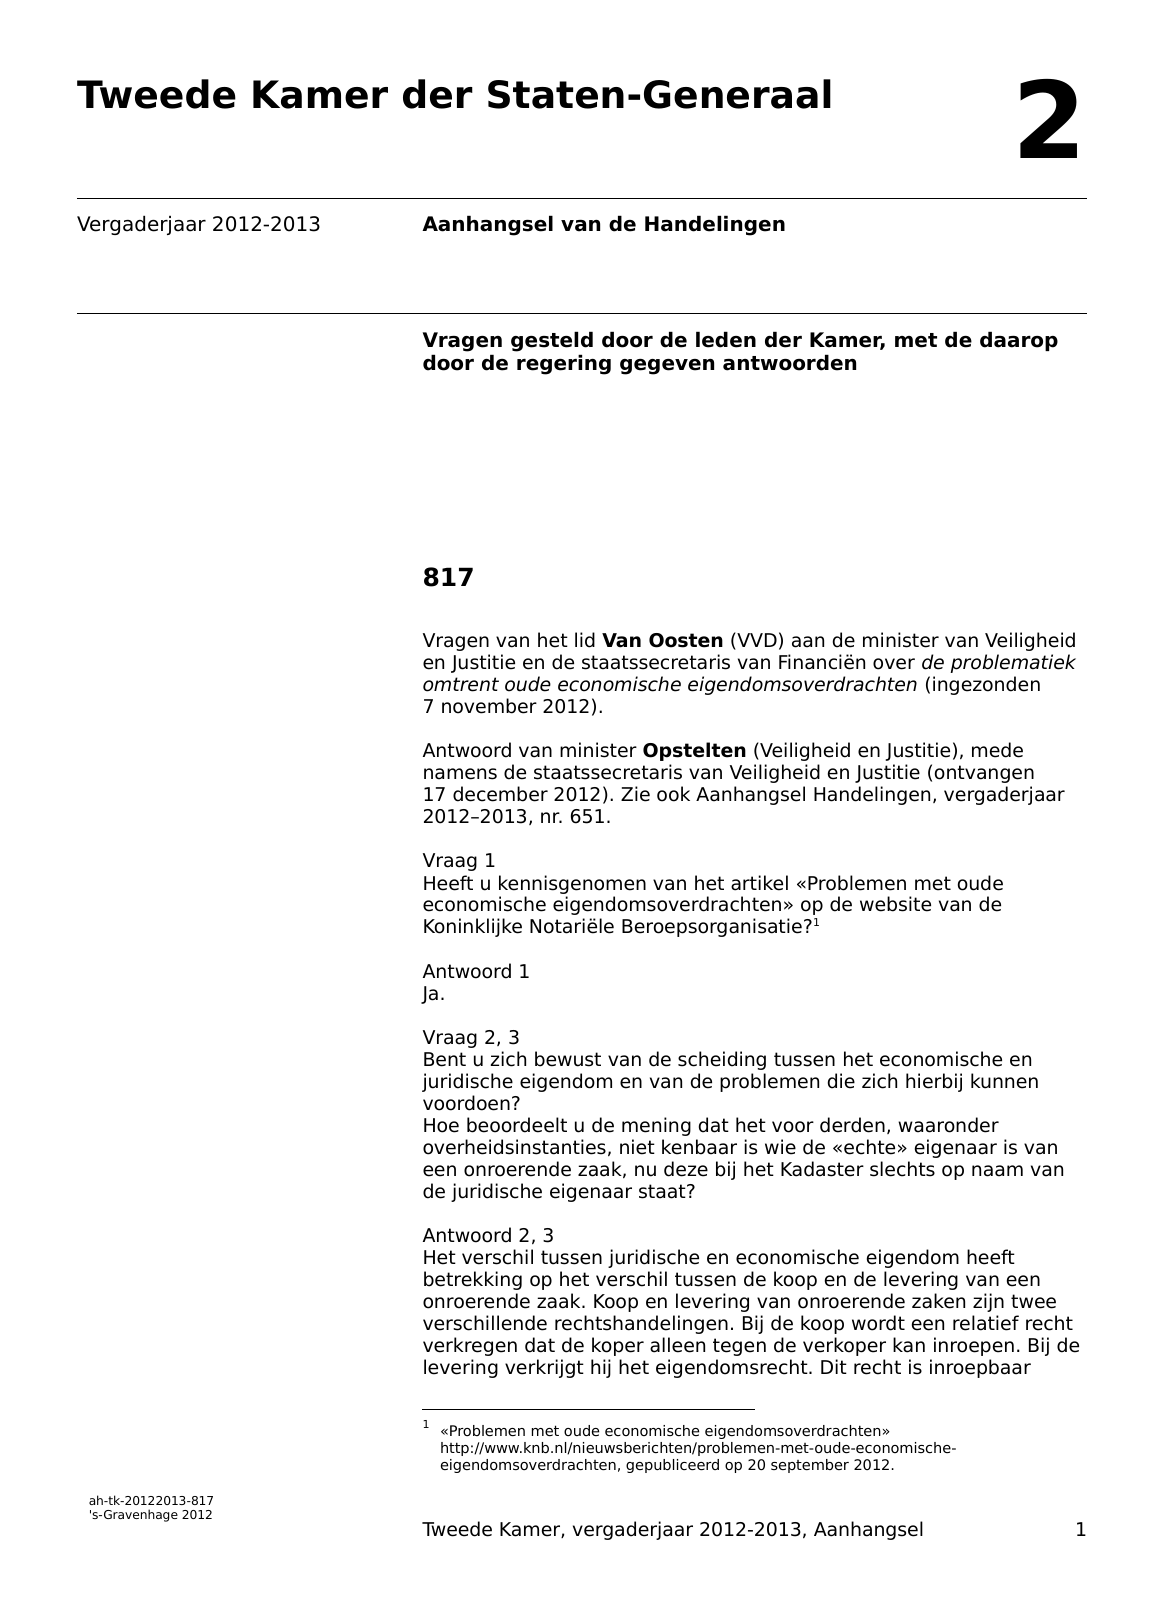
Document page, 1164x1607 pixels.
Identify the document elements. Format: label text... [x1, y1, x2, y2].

text Bent u zich bewust van de scheiding tussen het economische en juridische eigendom en van de problemen die zich hierbij kunnen voordoen? [422, 1049, 1087, 1114]
text Vragen van het lid Van Oosten (VVD) aan de minister van Veiligheid en Justitie en de staatssecretaris van Financiën over de problematiek omtrent oude economische eigendomsoverdrachten (ingezonden 7 november 2012). [422, 630, 1087, 718]
text Het verschil tussen juridische en economische eigendom heeft betrekking op het verschil tussen de koop en de levering van een onroerende zaak. Koop en levering van onroerende zaken zijn twee verschillende rechtshandelingen. Bij de koop wordt een relatief recht verkregen dat de koper alleen tegen de verkoper kan inroepen. Bij de levering verkrijgt hij het eigendomsrecht. Dit recht is inroepbaar [422, 1247, 1087, 1378]
table_header 2 [886, 59, 1087, 198]
table_cell Vergaderjaar 2012-2013 [77, 199, 422, 313]
text Antwoord 1 [422, 961, 1087, 982]
text 817 [422, 563, 1087, 592]
text Hoe beoordeelt u de mening dat het voor derden, waaronder overheidsinstanties, niet kenbaar is wie de «echte» eigenaar is van een onroerende zaak, nu deze bij het Kadaster slechts op naam van de juridische eigenaar staat? [422, 1114, 1087, 1202]
text «Problemen met oude economische eigendomsoverdrachten» http://www.knb.nl/nieuwsberichten/problemen-met-oude-economische-eigendomsoverdrachten, gepubliceerd op 20 september 2012. [422, 1418, 1087, 1474]
table_cell Aanhangsel van de Handelingen [422, 199, 1087, 313]
text Antwoord 2, 3 [422, 1225, 1087, 1247]
text Heeft u kennisgenomen van het artikel «Problemen met oude economische eigendomsoverdrachten» op de website van de Koninklijke Notariële Beroepsorganisatie? [422, 872, 1087, 938]
text Ja. [422, 982, 1087, 1004]
table_cell [77, 314, 422, 375]
text 's-Gravenhage 2012 [88, 1508, 323, 1522]
text ah-tk-20122013-817 [88, 1494, 323, 1508]
table_header Tweede Kamer der Staten-Generaal [77, 59, 886, 198]
text Antwoord van minister Opstelten (Veiligheid en Justitie), mede namens de staatssecretaris van Veiligheid en Justitie (ontvangen 17 december 2012). Zie ook Aanhangsel Handelingen, vergaderjaar 2012–2013, nr. 651. [422, 740, 1087, 828]
text Vraag 1 [422, 850, 1087, 872]
text Vraag 2, 3 [422, 1027, 1087, 1049]
table_cell Vragen gesteld door de leden der Kamer, met de daarop door de regering gegeven antwoorden [422, 314, 1087, 375]
